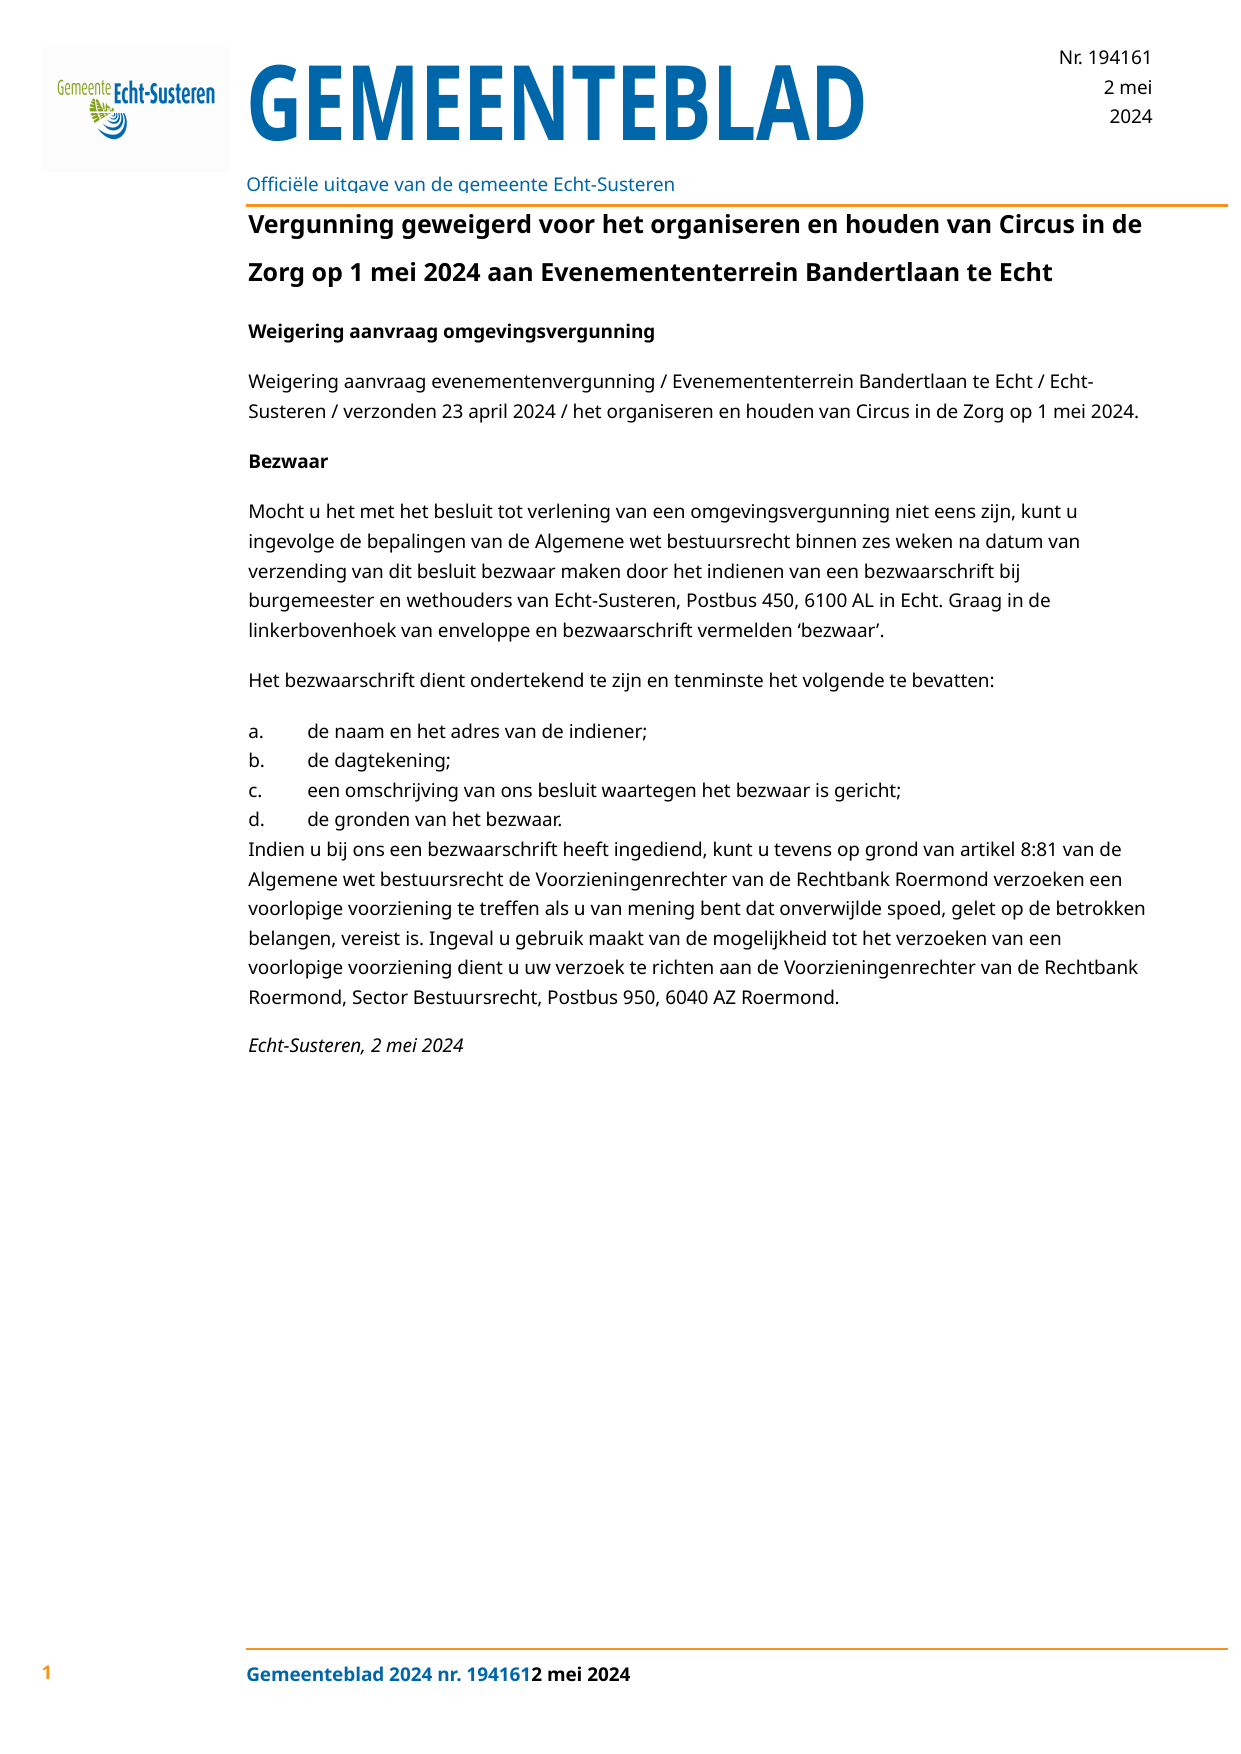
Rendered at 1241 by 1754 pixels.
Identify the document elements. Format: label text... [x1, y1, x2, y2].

picture [41, 47, 231, 172]
text Weigering aanvraag evenementenvergunning / Evenemententerrein Bandertlaan te Echt / Echt-Susteren / verzonden 23 april 2024 / het organiseren en houden van Circus in de Zorg op 1 mei 2024. [248, 368, 1152, 424]
list de naam en het adres van de indiener; [248, 718, 1152, 744]
text Vergunning geweigerd voor het organiseren en houden van Circus in de Zorg op 1 mei 2024 aan Evenemententerrein Bandertlaan te Echt [248, 207, 1152, 288]
list een omschrijving van ons besluit waartegen het bezwaar is gericht; [248, 777, 1152, 803]
list de dagtekening; [248, 747, 1152, 773]
text Het bezwaarschrift dient ondertekend te zijn en tenminste het volgende te bevatten: [248, 667, 1152, 693]
text Bezwaar [248, 448, 1152, 474]
text Echt-Susteren, 2 mei 2024 [248, 1032, 1152, 1058]
text Indien u bij ons een bezwaarschrift heeft ingediend, kunt u tevens op grond van artikel 8:81 van de Algemene wet bestuursrecht de Voorzieningenrechter van de Rechtbank Roermond verzoeken een voorlopige voorziening te treffen als u van mening bent dat onverwijlde spoed, gelet op de betrokken belangen, vereist is. Ingeval u gebruik maakt van de mogelijkheid tot het verzoeken van een voorlopige voorziening dient u uw verzoek te richten aan de Voorzieningenrechter van de Rechtbank Roermond, Sector Bestuursrecht, Postbus 950, 6040 AZ Roermond. [248, 836, 1152, 1010]
list de gronden van het bezwaar. [248, 807, 1152, 832]
text Mocht u het met het besluit tot verlening van een omgevingsvergunning niet eens zijn, kunt u ingevolge de bepalingen van de Algemene wet bestuursrecht binnen zes weken na datum van verzending van dit besluit bezwaar maken door het indienen van een bezwaarschrift bij burgemeester en wethouders van Echt-Susteren, Postbus 450, 6100 AL in Echt. Graag in de linkerbovenhoek van enveloppe en bezwaarschrift vermelden ‘bezwaar’. [248, 499, 1152, 643]
text Weigering aanvraag omgevingsvergunning [248, 318, 1152, 344]
